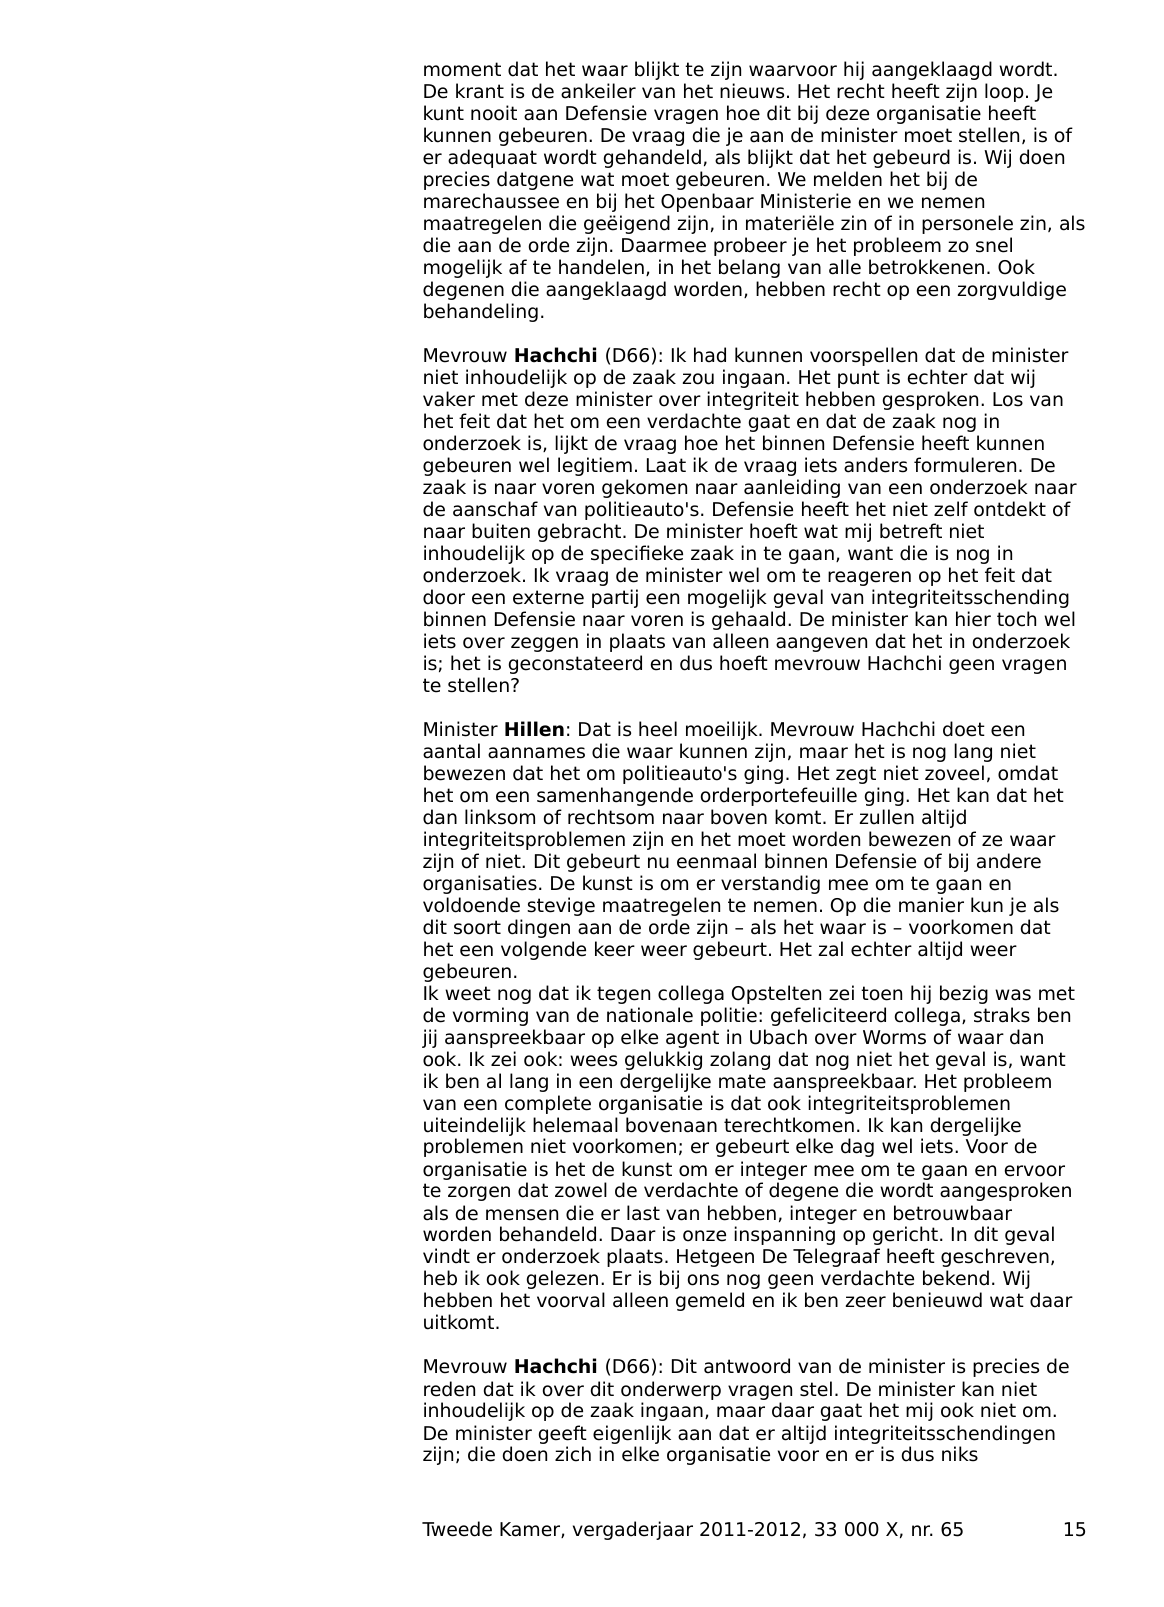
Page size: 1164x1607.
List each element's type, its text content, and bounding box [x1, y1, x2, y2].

text moment dat het waar blijkt te zijn waarvoor hij aangeklaagd wordt. De krant is de ankeiler van het nieuws. Het recht heeft zijn loop. Je kunt nooit aan Defensie vragen hoe dit bij deze organisatie heeft kunnen gebeuren. De vraag die je aan de minister moet stellen, is of er adequaat wordt gehandeld, als blijkt dat het gebeurd is. Wij doen precies datgene wat moet gebeuren. We melden het bij de marechaussee en bij het Openbaar Ministerie en we nemen maatregelen die geëigend zijn, in materiële zin of in personele zin, als die aan de orde zijn. Daarmee probeer je het probleem zo snel mogelijk af te handelen, in het belang van alle betrokkenen. Ook degenen die aangeklaagd worden, hebben recht op een zorgvuldige behandeling. [422, 59, 1087, 323]
text Ik weet nog dat ik tegen collega Opstelten zei toen hij bezig was met de vorming van de nationale politie: gefeliciteerd collega, straks ben jij aanspreekbaar op elke agent in Ubach over Worms of waar dan ook. Ik zei ook: wees gelukkig zolang dat nog niet het geval is, want ik ben al lang in een dergelijke mate aanspreekbaar. Het probleem van een complete organisatie is dat ook integriteitsproblemen uiteindelijk helemaal bovenaan terechtkomen. Ik kan dergelijke problemen niet voorkomen; er gebeurt elke dag wel iets. Voor de organisatie is het de kunst om er integer mee om te gaan en ervoor te zorgen dat zowel de verdachte of degene die wordt aangesproken als de mensen die er last van hebben, integer en betrouwbaar worden behandeld. Daar is onze inspanning op gericht. In dit geval vindt er onderzoek plaats. Hetgeen De Telegraaf heeft geschreven, heb ik ook gelezen. Er is bij ons nog geen verdachte bekend. Wij hebben het voorval alleen gemeld en ik ben zeer benieuwd wat daar uitkomt. [422, 983, 1087, 1334]
text Minister Hillen: Dat is heel moeilijk. Mevrouw Hachchi doet een aantal aannames die waar kunnen zijn, maar het is nog lang niet bewezen dat het om politieauto's ging. Het zegt niet zoveel, omdat het om een samenhangende orderportefeuille ging. Het kan dat het dan linksom of rechtsom naar boven komt. Er zullen altijd integriteitsproblemen zijn en het moet worden bewezen of ze waar zijn of niet. Dit gebeurt nu eenmaal binnen Defensie of bij andere organisaties. De kunst is om er verstandig mee om te gaan en voldoende stevige maatregelen te nemen. Op die manier kun je als dit soort dingen aan de orde zijn – als het waar is – voorkomen dat het een volgende keer weer gebeurt. Het zal echter altijd weer gebeuren. [422, 719, 1087, 983]
text Mevrouw Hachchi (D66): Ik had kunnen voorspellen dat de minister niet inhoudelijk op de zaak zou ingaan. Het punt is echter dat wij vaker met deze minister over integriteit hebben gesproken. Los van het feit dat het om een verdachte gaat en dat de zaak nog in onderzoek is, lijkt de vraag hoe het binnen Defensie heeft kunnen gebeuren wel legitiem. Laat ik de vraag iets anders formuleren. De zaak is naar voren gekomen naar aanleiding van een onderzoek naar de aanschaf van politieauto's. Defensie heeft het niet zelf ontdekt of naar buiten gebracht. De minister hoeft wat mij betreft niet inhoudelijk op de specifieke zaak in te gaan, want die is nog in onderzoek. Ik vraag de minister wel om te reageren op het feit dat door een externe partij een mogelijk geval van integriteitsschending binnen Defensie naar voren is gehaald. De minister kan hier toch wel iets over zeggen in plaats van alleen aangeven dat het in onderzoek is; het is geconstateerd en dus hoeft mevrouw Hachchi geen vragen te stellen? [422, 345, 1087, 697]
text Mevrouw Hachchi (D66): Dit antwoord van de minister is precies de reden dat ik over dit onderwerp vragen stel. De minister kan niet inhoudelijk op de zaak ingaan, maar daar gaat het mij ook niet om. De minister geeft eigenlijk aan dat er altijd integriteitsschendingen zijn; die doen zich in elke organisatie voor en er is dus niks [422, 1356, 1087, 1466]
